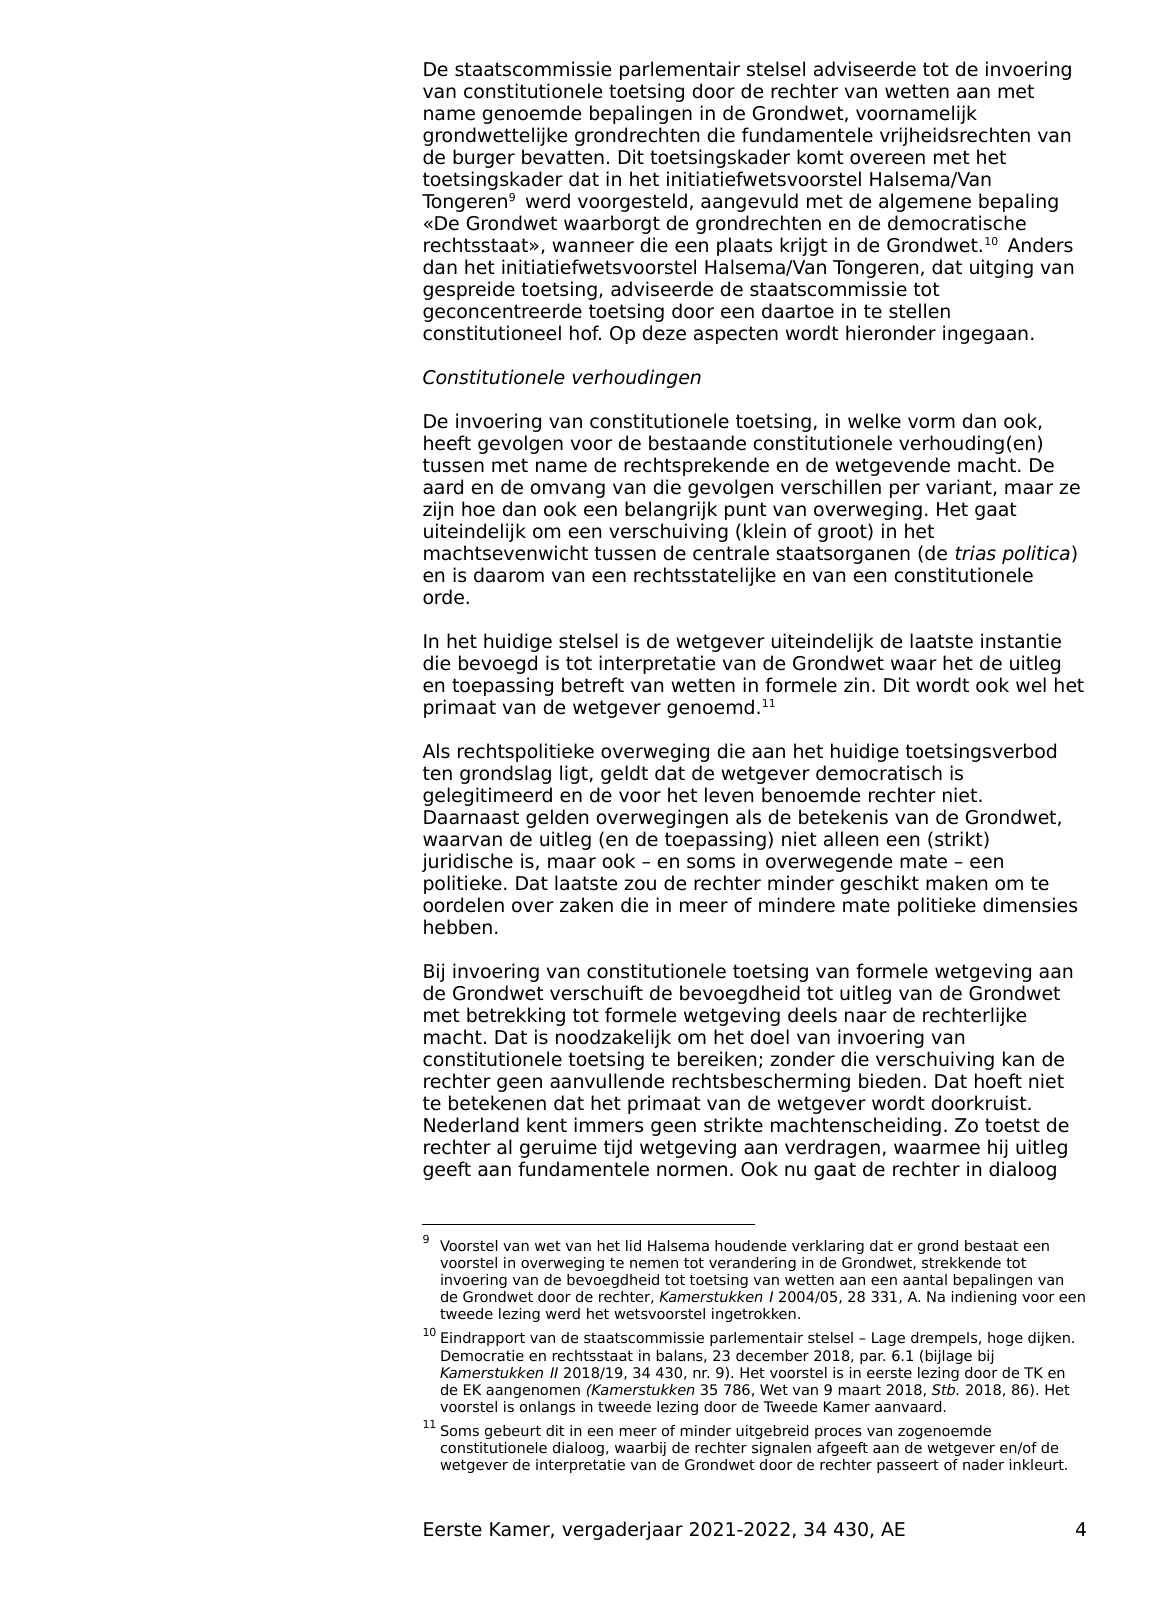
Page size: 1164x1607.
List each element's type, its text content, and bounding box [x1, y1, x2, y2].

text In het huidige stelsel is de wetgever uiteindelijk de laatste instantie die bevoegd is tot interpretatie van de Grondwet waar het de uitleg en toepassing betreft van wetten in formele zin. Dit wordt ook wel het primaat van de wetgever genoemd. [422, 631, 1087, 719]
text De invoering van constitutionele toetsing, in welke vorm dan ook, heeft gevolgen voor de bestaande constitutionele verhouding(en) tussen met name de rechtsprekende en de wetgevende macht. De aard en de omvang van die gevolgen verschillen per variant, maar ze zijn hoe dan ook een belangrijk punt van overweging. Het gaat uiteindelijk om een verschuiving (klein of groot) in het machtsevenwicht tussen de centrale staatsorganen (de trias politica) en is daarom van een rechtsstatelijke en van een constitutionele orde. [422, 411, 1087, 609]
text De staatscommissie parlementair stelsel adviseerde tot de invoering van constitutionele toetsing door de rechter van wetten aan met name genoemde bepalingen in de Grondwet, voornamelijk grondwettelijke grondrechten die fundamentele vrijheidsrechten van de burger bevatten. Dit toetsingskader komt overeen met het toetsingskader dat in het initiatiefwetsvoorstel Halsema/Van Tongeren werd voorgesteld, aangevuld met de algemene bepaling «De Grondwet waarborgt de grondrechten en de democratische rechtsstaat», wanneer die een plaats krijgt in de Grondwet. Anders dan het initiatiefwetsvoorstel Halsema/Van Tongeren, dat uitging van gespreide toetsing, adviseerde de staatscommissie tot geconcentreerde toetsing door een daartoe in te stellen constitutioneel hof. Op deze aspecten wordt hieronder ingegaan. [422, 59, 1087, 345]
subtitle Constitutionele verhoudingen [422, 367, 1087, 389]
text Eindrapport van de staatscommissie parlementair stelsel – Lage drempels, hoge dijken. Democratie en rechtsstaat in balans, 23 december 2018, par. 6.1 (bijlage bij Kamerstukken II 2018/19, 34 430, nr. 9). Het voorstel is in eerste lezing door de TK en de EK aangenomen (Kamerstukken 35 786, Wet van 9 maart 2018, Stb. 2018, 86). Het voorstel is onlangs in tweede lezing door de Tweede Kamer aanvaard. [422, 1326, 1087, 1416]
text Als rechtspolitieke overweging die aan het huidige toetsingsverbod ten grondslag ligt, geldt dat de wetgever democratisch is gelegitimeerd en de voor het leven benoemde rechter niet. Daarnaast gelden overwegingen als de betekenis van de Grondwet, waarvan de uitleg (en de toepassing) niet alleen een (strikt) juridische is, maar ook – en soms in overwegende mate – een politieke. Dat laatste zou de rechter minder geschikt maken om te oordelen over zaken die in meer of mindere mate politieke dimensies hebben. [422, 741, 1087, 939]
text Voorstel van wet van het lid Halsema houdende verklaring dat er grond bestaat een voorstel in overweging te nemen tot verandering in de Grondwet, strekkende tot invoering van de bevoegdheid tot toetsing van wetten aan een aantal bepalingen van de Grondwet door de rechter, Kamerstukken I 2004/05, 28 331, A. Na indiening voor een tweede lezing werd het wetsvoorstel ingetrokken. [422, 1233, 1087, 1323]
text Soms gebeurt dit in een meer of minder uitgebreid proces van zogenoemde constitutionele dialoog, waarbij de rechter signalen afgeeft aan de wetgever en/of de wetgever de interpretatie van de Grondwet door de rechter passeert of nader inkleurt. [422, 1418, 1087, 1474]
text Bij invoering van constitutionele toetsing van formele wetgeving aan de Grondwet verschuift de bevoegdheid tot uitleg van de Grondwet met betrekking tot formele wetgeving deels naar de rechterlijke macht. Dat is noodzakelijk om het doel van invoering van constitutionele toetsing te bereiken; zonder die verschuiving kan de rechter geen aanvullende rechtsbescherming bieden. Dat hoeft niet te betekenen dat het primaat van de wetgever wordt doorkruist. Nederland kent immers geen strikte machtenscheiding. Zo toetst de rechter al geruime tijd wetgeving aan verdragen, waarmee hij uitleg geeft aan fundamentele normen. Ook nu gaat de rechter in dialoog [422, 961, 1087, 1181]
